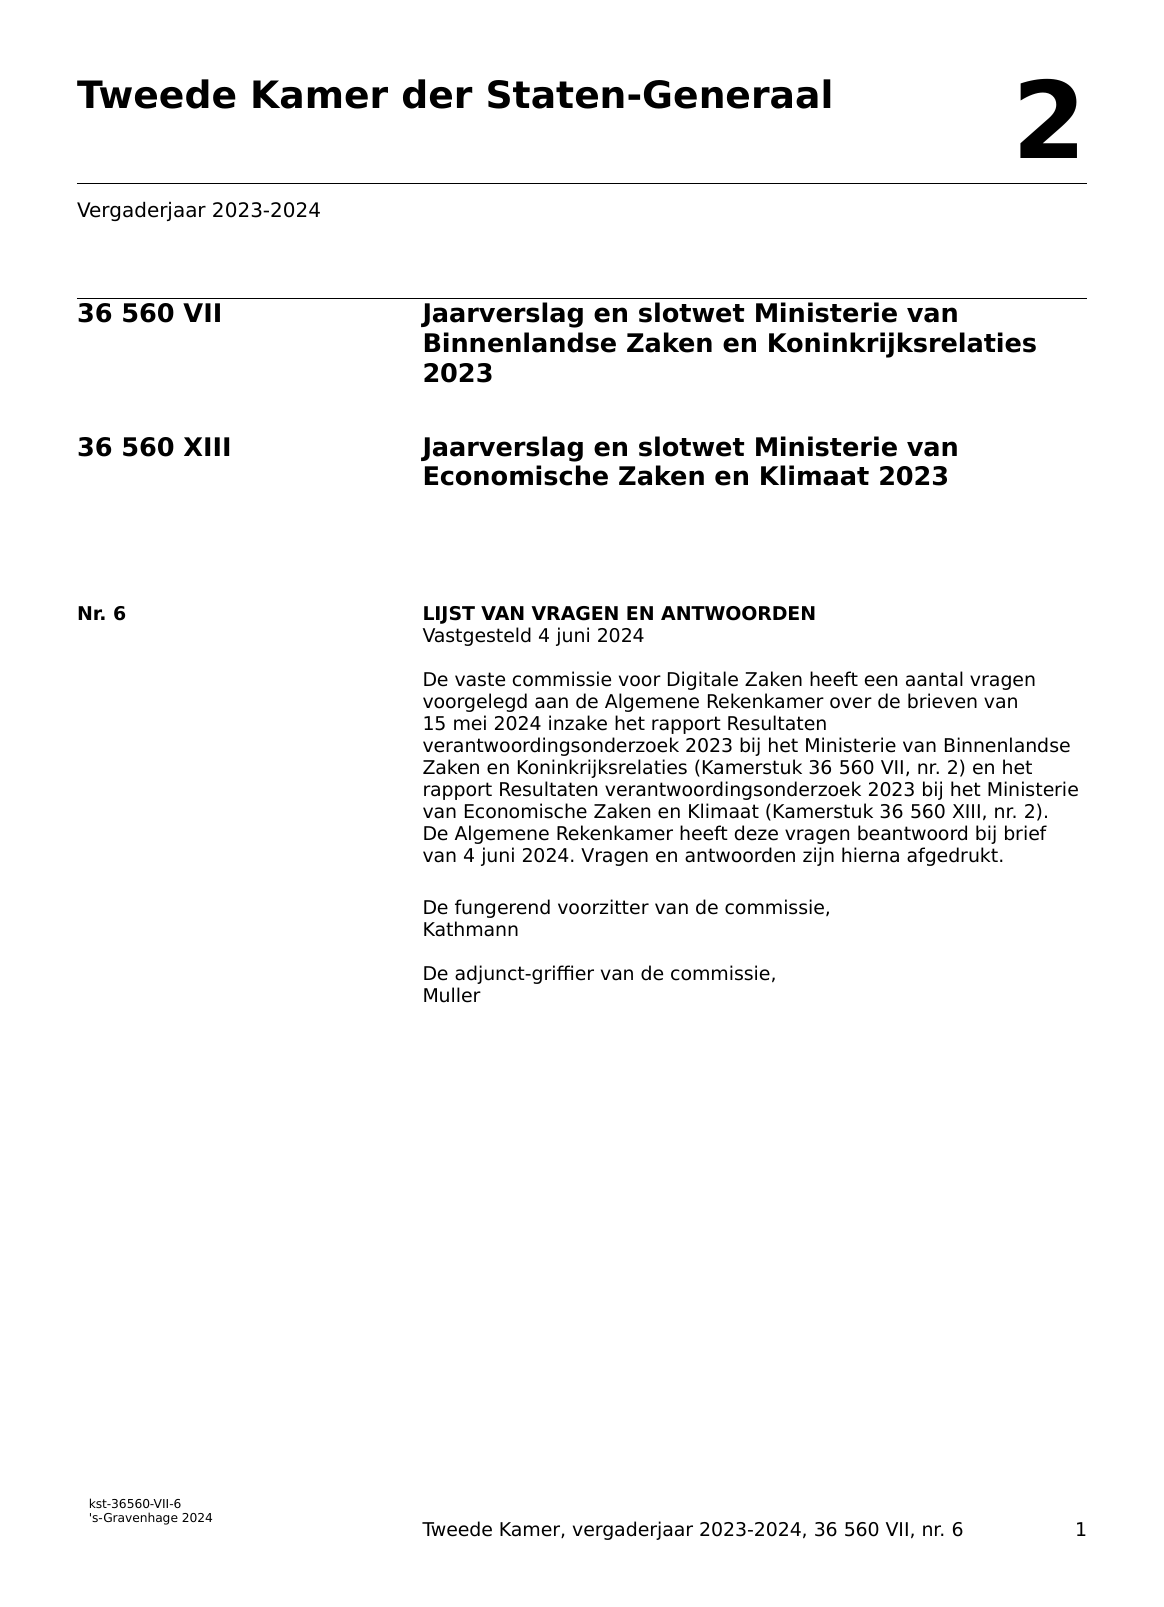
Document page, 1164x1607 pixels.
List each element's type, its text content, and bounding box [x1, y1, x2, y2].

table_cell Vergaderjaar 2023-2024 [77, 184, 1087, 298]
table_header Tweede Kamer der Staten-Generaal [77, 59, 886, 183]
text De Algemene Rekenkamer heeft deze vragen beantwoord bij brief van 4 juni 2024. Vragen en antwoorden zijn hierna afgedrukt. [422, 823, 1087, 867]
subtitle 36 560 XIII Jaarverslag en slotwet Ministerie van Economische Zaken en Klimaat 2023 [77, 432, 1087, 492]
text De fungerend voorzitter van de commissie, Kathmann [422, 897, 1087, 941]
table_header 2 [886, 59, 1087, 183]
subtitle 36 560 VII Jaarverslag en slotwet Ministerie van Binnenlandse Zaken en Koninkrijksrelaties 2023 [77, 299, 1087, 388]
text De adjunct-griffier van de commissie, Muller [422, 963, 1087, 1007]
text De vaste commissie voor Digitale Zaken heeft een aantal vragen voorgelegd aan de Algemene Rekenkamer over de brieven van 15 mei 2024 inzake het rapport Resultaten verantwoordingsonderzoek 2023 bij het Ministerie van Binnenlandse Zaken en Koninkrijksrelaties (Kamerstuk 36 560 VII, nr. 2) en het rapport Resultaten verantwoordingsonderzoek 2023 bij het Ministerie van Economische Zaken en Klimaat (Kamerstuk 36 560 XIII, nr. 2). [422, 669, 1087, 823]
subtitle Nr. 6 LIJST VAN VRAGEN EN ANTWOORDEN [77, 603, 1087, 625]
text kst-36560-VII-6 [88, 1497, 323, 1511]
text Vastgesteld 4 juni 2024 [422, 625, 1087, 647]
text 's-Gravenhage 2024 [88, 1511, 323, 1525]
